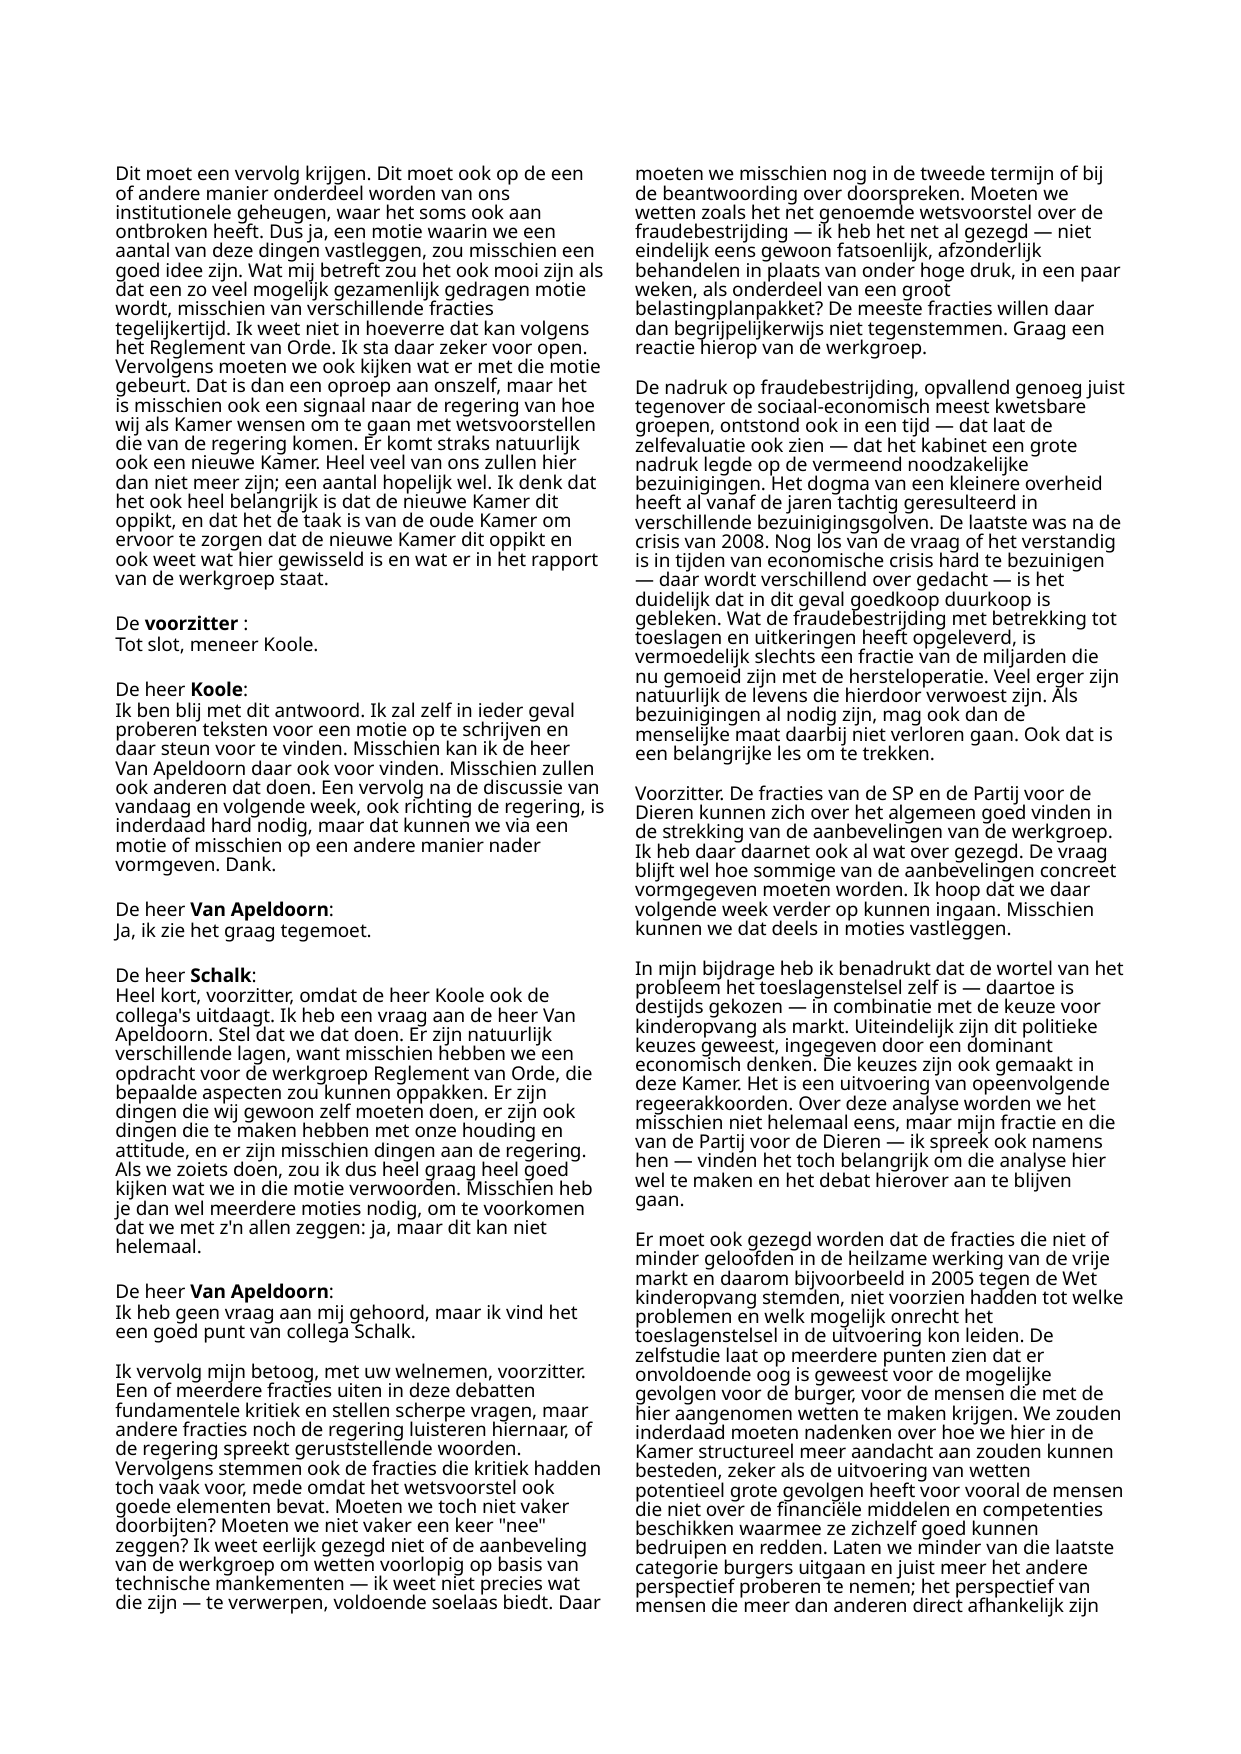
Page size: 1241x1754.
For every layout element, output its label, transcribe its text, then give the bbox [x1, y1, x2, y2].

text Er moet ook gezegd worden dat de fracties die niet of minder geloofden in de heilzame werking van de vrije markt en daarom bijvoorbeeld in 2005 tegen de Wet kinderopvang stemden, niet voorzien hadden tot welke problemen en welk mogelijk onrecht het toeslagenstelsel in de uitvoering kon leiden. De zelfstudie laat op meerdere punten zien dat er onvoldoende oog is geweest voor de mogelijke gevolgen voor de burger, voor de mensen die met de hier aangenomen wetten te maken krijgen. We zouden inderdaad moeten nadenken over hoe we hier in de Kamer structureel meer aandacht aan zouden kunnen besteden, zeker als de uitvoering van wetten potentieel grote gevolgen heeft voor vooral de mensen die niet over de financiële middelen en competenties beschikken waarmee ze zichzelf goed kunnen bedruipen en redden. Laten we minder van die laatste categorie burgers uitgaan en juist meer het andere perspectief proberen te nemen; het perspectief van mensen die meer dan anderen direct afhankelijk zijn [635, 1231, 1125, 1616]
text Voorzitter. De fracties van de SP en de Partij voor de Dieren kunnen zich over het algemeen goed vinden in de strekking van de aanbevelingen van de werkgroep. Ik heb daar daarnet ook al wat over gezegd. De vraag blijft wel hoe sommige van de aanbevelingen concreet vormgegeven moeten worden. Ik hoop dat we daar volgende week verder op kunnen ingaan. Misschien kunnen we dat deels in moties vastleggen. [635, 785, 1125, 939]
text De voorzitter : [115, 610, 605, 636]
text Ik heb geen vraag aan mij gehoord, maar ik vind het een goed punt van collega Schalk. [115, 1304, 605, 1342]
text In mijn bijdrage heb ik benadrukt dat de wortel van het probleem het toeslagenstelsel zelf is — daartoe is destijds gekozen — in combinatie met de keuze voor kinderopvang als markt. Uiteindelijk zijn dit politieke keuzes geweest, ingegeven door een dominant economisch denken. Die keuzes zijn ook gemaakt in deze Kamer. Het is een uitvoering van opeenvolgende regeerakkoorden. Over deze analyse worden we het misschien niet helemaal eens, maar mijn fractie en die van de Partij voor de Dieren — ik spreek ook namens hen — vinden het toch belangrijk om die analyse hier wel te maken en het debat hierover aan te blijven gaan. [635, 960, 1125, 1210]
text De nadruk op fraudebestrijding, opvallend genoeg juist tegenover de sociaal-economisch meest kwetsbare groepen, ontstond ook in een tijd — dat laat de zelfevaluatie ook zien — dat het kabinet een grote nadruk legde op de vermeend noodzakelijke bezuinigingen. Het dogma van een kleinere overheid heeft al vanaf de jaren tachtig geresulteerd in verschillende bezuinigingsgolven. De laatste was na de crisis van 2008. Nog los van de vraag of het verstandig is in tijden van economische crisis hard te bezuinigen — daar wordt verschillend over gedacht — is het duidelijk dat in dit geval goedkoop duurkoop is gebleken. Wat de fraudebestrijding met betrekking tot toeslagen en uitkeringen heeft opgeleverd, is vermoedelijk slechts een fractie van de miljarden die nu gemoeid zijn met de hersteloperatie. Veel erger zijn natuurlijk de levens die hierdoor verwoest zijn. Als bezuinigingen al nodig zijn, mag ook dan de menselijke maat daarbij niet verloren gaan. Ook dat is een belangrijke les om te trekken. [635, 379, 1125, 764]
text Dit moet een vervolg krijgen. Dit moet ook op de een of andere manier onderdeel worden van ons institutionele geheugen, waar het soms ook aan ontbroken heeft. Dus ja, een motie waarin we een aantal van deze dingen vastleggen, zou misschien een goed idee zijn. Wat mij betreft zou het ook mooi zijn als dat een zo veel mogelijk gezamenlijk gedragen motie wordt, misschien van verschillende fracties tegelijkertijd. Ik weet niet in hoeverre dat kan volgens het Reglement van Orde. Ik sta daar zeker voor open. Vervolgens moeten we ook kijken wat er met die motie gebeurt. Dat is dan een oproep aan onszelf, maar het is misschien ook een signaal naar de regering van hoe wij als Kamer wensen om te gaan met wetsvoorstellen die van de regering komen. Er komt straks natuurlijk ook een nieuwe Kamer. Heel veel van ons zullen hier dan niet meer zijn; een aantal hopelijk wel. Ik denk dat het ook heel belangrijk is dat de nieuwe Kamer dit oppikt, en dat het de taak is van de oude Kamer om ervoor te zorgen dat de nieuwe Kamer dit oppikt en ook weet wat hier gewisseld is en wat er in het rapport van de werkgroep staat. [115, 165, 605, 589]
text Heel kort, voorzitter, omdat de heer Koole ook de collega's uitdaagt. Ik heb een vraag aan de heer Van Apeldoorn. Stel dat we dat doen. Er zijn natuurlijk verschillende lagen, want misschien hebben we een opdracht voor de werkgroep Reglement van Orde, die bepaalde aspecten zou kunnen oppakken. Er zijn dingen die wij gewoon zelf moeten doen, er zijn ook dingen die te maken hebben met onze houding en attitude, en er zijn misschien dingen aan de regering. Als we zoiets doen, zou ik dus heel graag heel goed kijken wat we in die motie verwoorden. Misschien heb je dan wel meerdere moties nodig, om te voorkomen dat we met z'n allen zeggen: ja, maar dit kan niet helemaal. [115, 987, 605, 1257]
text Ja, ik zie het graag tegemoet. [115, 922, 605, 941]
text De heer Van Apeldoorn: [115, 896, 605, 922]
text Ik vervolg mijn betoog, met uw welnemen, voorzitter. Een of meerdere fracties uiten in deze debatten fundamentele kritiek en stellen scherpe vragen, maar andere fracties noch de regering luisteren hiernaar, of de regering spreekt geruststellende woorden. Vervolgens stemmen ook de fracties die kritiek hadden toch vaak voor, mede omdat het wetsvoorstel ook goede elementen bevat. Moeten we toch niet vaker doorbijten? Moeten we niet vaker een keer "nee" zeggen? Ik weet eerlijk gezegd niet of de aanbeveling van de werkgroep om wetten voorlopig op basis van technische mankementen — ik weet niet precies wat die zijn — te verwerpen, voldoende soelaas biedt. Daar [115, 1363, 605, 1614]
text De heer Schalk: [115, 962, 605, 987]
text Tot slot, meneer Koole. [115, 636, 605, 655]
text De heer Van Apeldoorn: [115, 1278, 605, 1304]
text De heer Koole: [115, 676, 605, 702]
text moeten we misschien nog in de tweede termijn of bij de beantwoording over doorspreken. Moeten we wetten zoals het net genoemde wetsvoorstel over de fraudebestrijding — ik heb het net al gezegd — niet eindelijk eens gewoon fatsoenlijk, afzonderlijk behandelen in plaats van onder hoge druk, in een paar weken, als onderdeel van een groot belastingplanpakket? De meeste fracties willen daar dan begrijpelijkerwijs niet tegenstemmen. Graag een reactie hierop van de werkgroep. [635, 165, 1125, 358]
text Ik ben blij met dit antwoord. Ik zal zelf in ieder geval proberen teksten voor een motie op te schrijven en daar steun voor te vinden. Misschien kan ik de heer Van Apeldoorn daar ook voor vinden. Misschien zullen ook anderen dat doen. Een vervolg na de discussie van vandaag en volgende week, ook richting de regering, is inderdaad hard nodig, maar dat kunnen we via een motie of misschien op een andere manier nader vormgeven. Dank. [115, 702, 605, 875]
